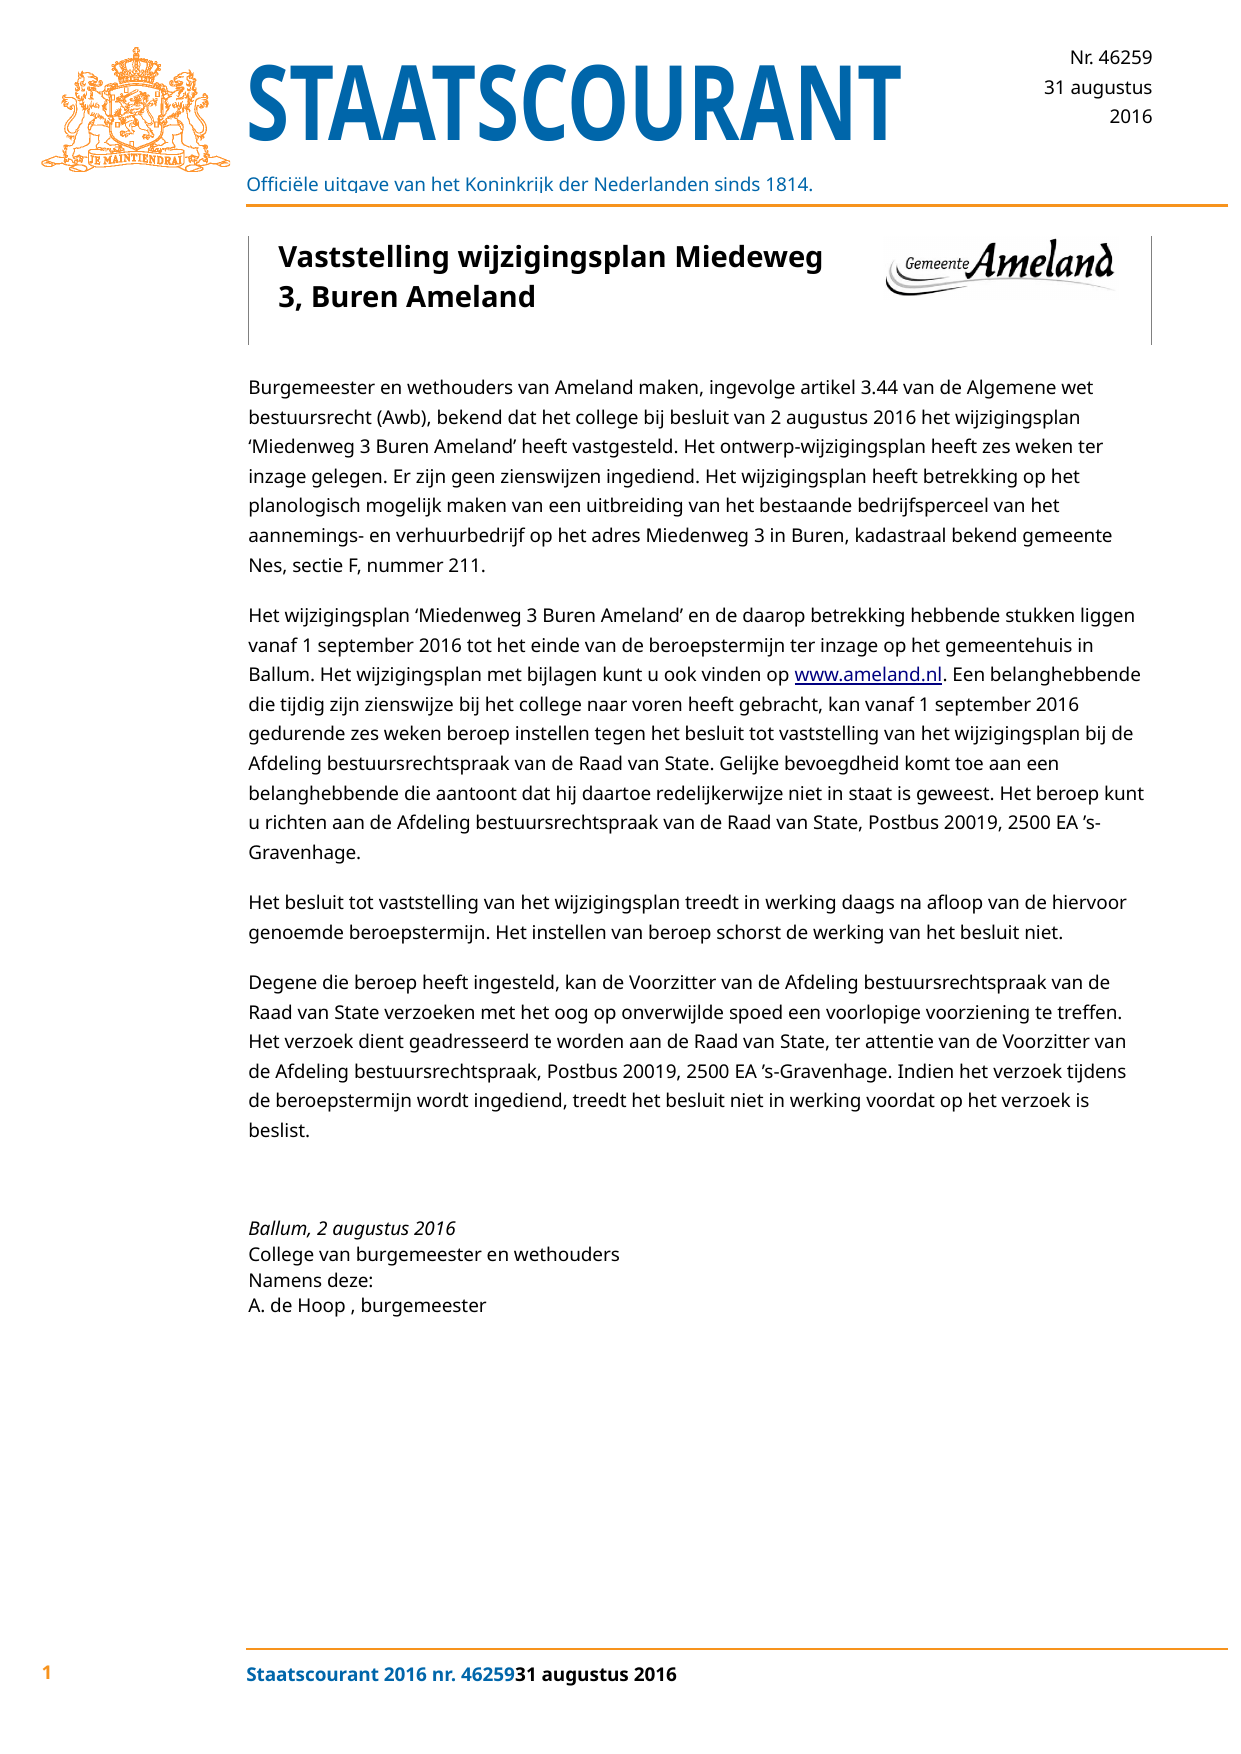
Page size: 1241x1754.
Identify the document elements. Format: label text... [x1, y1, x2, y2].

text Het besluit tot vaststelling van het wijzigingsplan treedt in werking daags na afloop van de hiervoor genoemde beroepstermijn. Het instellen van beroep schorst de werking van het besluit niet. [248, 889, 1152, 944]
text Namens deze: [248, 1267, 1152, 1293]
text Burgemeester en wethouders van Ameland maken, ingevolge artikel 3.44 van de Algemene wet bestuursrecht (Awb), bekend dat het college bij besluit van 2 augustus 2016 het wijzigingsplan ‘Miedenweg 3 Buren Ameland’ heeft vastgesteld. Het ontwerp-wijzigingsplan heeft zes weken ter inzage gelegen. Er zijn geen zienswijzen ingediend. Het wijzigingsplan heeft betrekking op het planologisch mogelijk maken van een uitbreiding van het bestaande bedrijfsperceel van het aannemings- en verhuurbedrijf op het adres Miedenweg 3 in Buren, kadastraal bekend gemeente Nes, sectie F, nummer 211. [248, 374, 1152, 577]
text Ballum, 2 augustus 2016 [248, 1215, 1152, 1241]
picture [41, 47, 231, 172]
picture [882, 236, 1119, 300]
text Het wijzigingsplan ‘Miedenweg 3 Buren Ameland’ en de daarop betrekking hebbende stukken liggen vanaf 1 september 2016 tot het einde van de beroepstermijn ter inzage op het gemeentehuis in Ballum. Het wijzigingsplan met bijlagen kunt u ook vinden op www.ameland.nl. Een belanghebbende die tijdig zijn zienswijze bij het college naar voren heeft gebracht, kan vanaf 1 september 2016 gedurende zes weken beroep instellen tegen het besluit tot vaststelling van het wijzigingsplan bij de Afdeling bestuursrechtspraak van de Raad van State. Gelijke bevoegdheid komt toe aan een belanghebbende die aantoont dat hij daartoe redelijkerwijze niet in staat is geweest. Het beroep kunt u richten aan de Afdeling bestuursrechtspraak van de Raad van State, Postbus 20019, 2500 EA ’s-Gravenhage. [248, 602, 1152, 864]
text Degene die beroep heeft ingesteld, kan de Voorzitter van de Afdeling bestuursrechtspraak van de Raad van State verzoeken met het oog op onverwijlde spoed een voorlopige voorziening te treffen. Het verzoek dient geadresseerd te worden aan de Raad van State, ter attentie van de Voorzitter van de Afdeling bestuursrechtspraak, Postbus 20019, 2500 EA ’s-Gravenhage. Indien het verzoek tijdens de beroepstermijn wordt ingediend, treedt het besluit niet in werking voordat op het verzoek is beslist. [248, 969, 1152, 1143]
text College van burgemeester en wethouders [248, 1241, 1152, 1267]
text A. de Hoop , burgemeester [248, 1293, 1152, 1318]
table_header Vaststelling wijzigingsplan Miedeweg 3, Buren Ameland [249, 236, 850, 345]
table_header [850, 236, 1151, 345]
